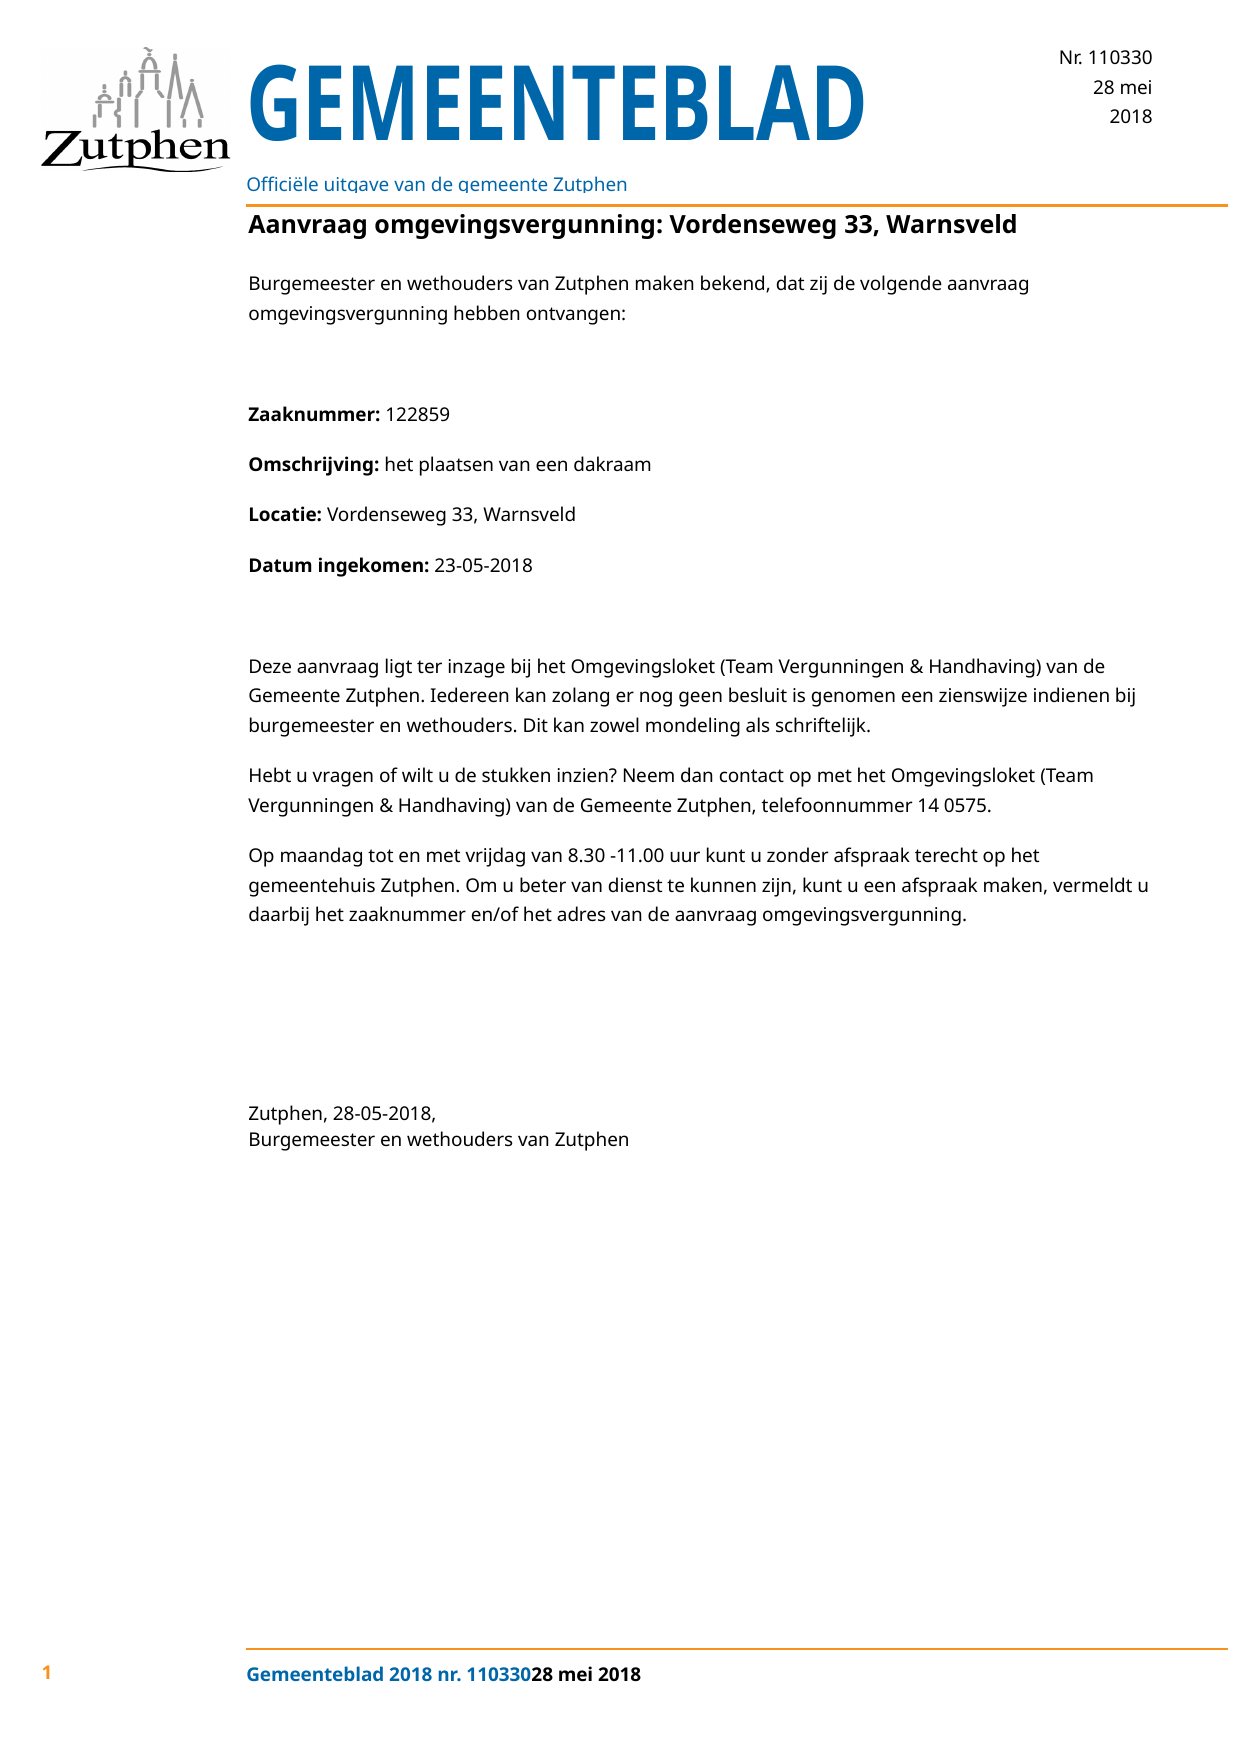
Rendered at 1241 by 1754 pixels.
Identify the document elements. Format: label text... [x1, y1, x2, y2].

picture [41, 47, 231, 172]
text Datum ingekomen: 23-05-2018 [248, 552, 1152, 578]
text Deze aanvraag ligt ter inzage bij het Omgevingsloket (Team Vergunningen & Handhaving) van de Gemeente Zutphen. Iedereen kan zolang er nog geen besluit is genomen een zienswijze indienen bij burgemeester en wethouders. Dit kan zowel mondeling als schriftelijk. [248, 653, 1152, 738]
text Burgemeester en wethouders van Zutphen [248, 1126, 1152, 1152]
text Op maandag tot en met vrijdag van 8.30 -11.00 uur kunt u zonder afspraak terecht op het gemeentehuis Zutphen. Om u beter van dienst te kunnen zijn, kunt u een afspraak maken, vermeldt u daarbij het zaaknummer en/of het adres van de aanvraag omgevingsvergunning. [248, 842, 1152, 927]
text Zutphen, 28-05-2018, [248, 1101, 1152, 1126]
text Locatie: Vordenseweg 33, Warnsveld [248, 502, 1152, 527]
text Omschrijving: het plaatsen van een dakraam [248, 451, 1152, 477]
text Aanvraag omgevingsvergunning: Vordenseweg 33, Warnsveld [248, 207, 1152, 241]
text Burgemeester en wethouders van Zutphen maken bekend, dat zij de volgende aanvraag omgevingsvergunning hebben ontvangen: [248, 270, 1152, 326]
text Zaaknummer: 122859 [248, 401, 1152, 426]
text Hebt u vragen of wilt u de stukken inzien? Neem dan contact op met het Omgevingsloket (Team Vergunningen & Handhaving) van de Gemeente Zutphen, telefoonnummer 14 0575. [248, 762, 1152, 818]
